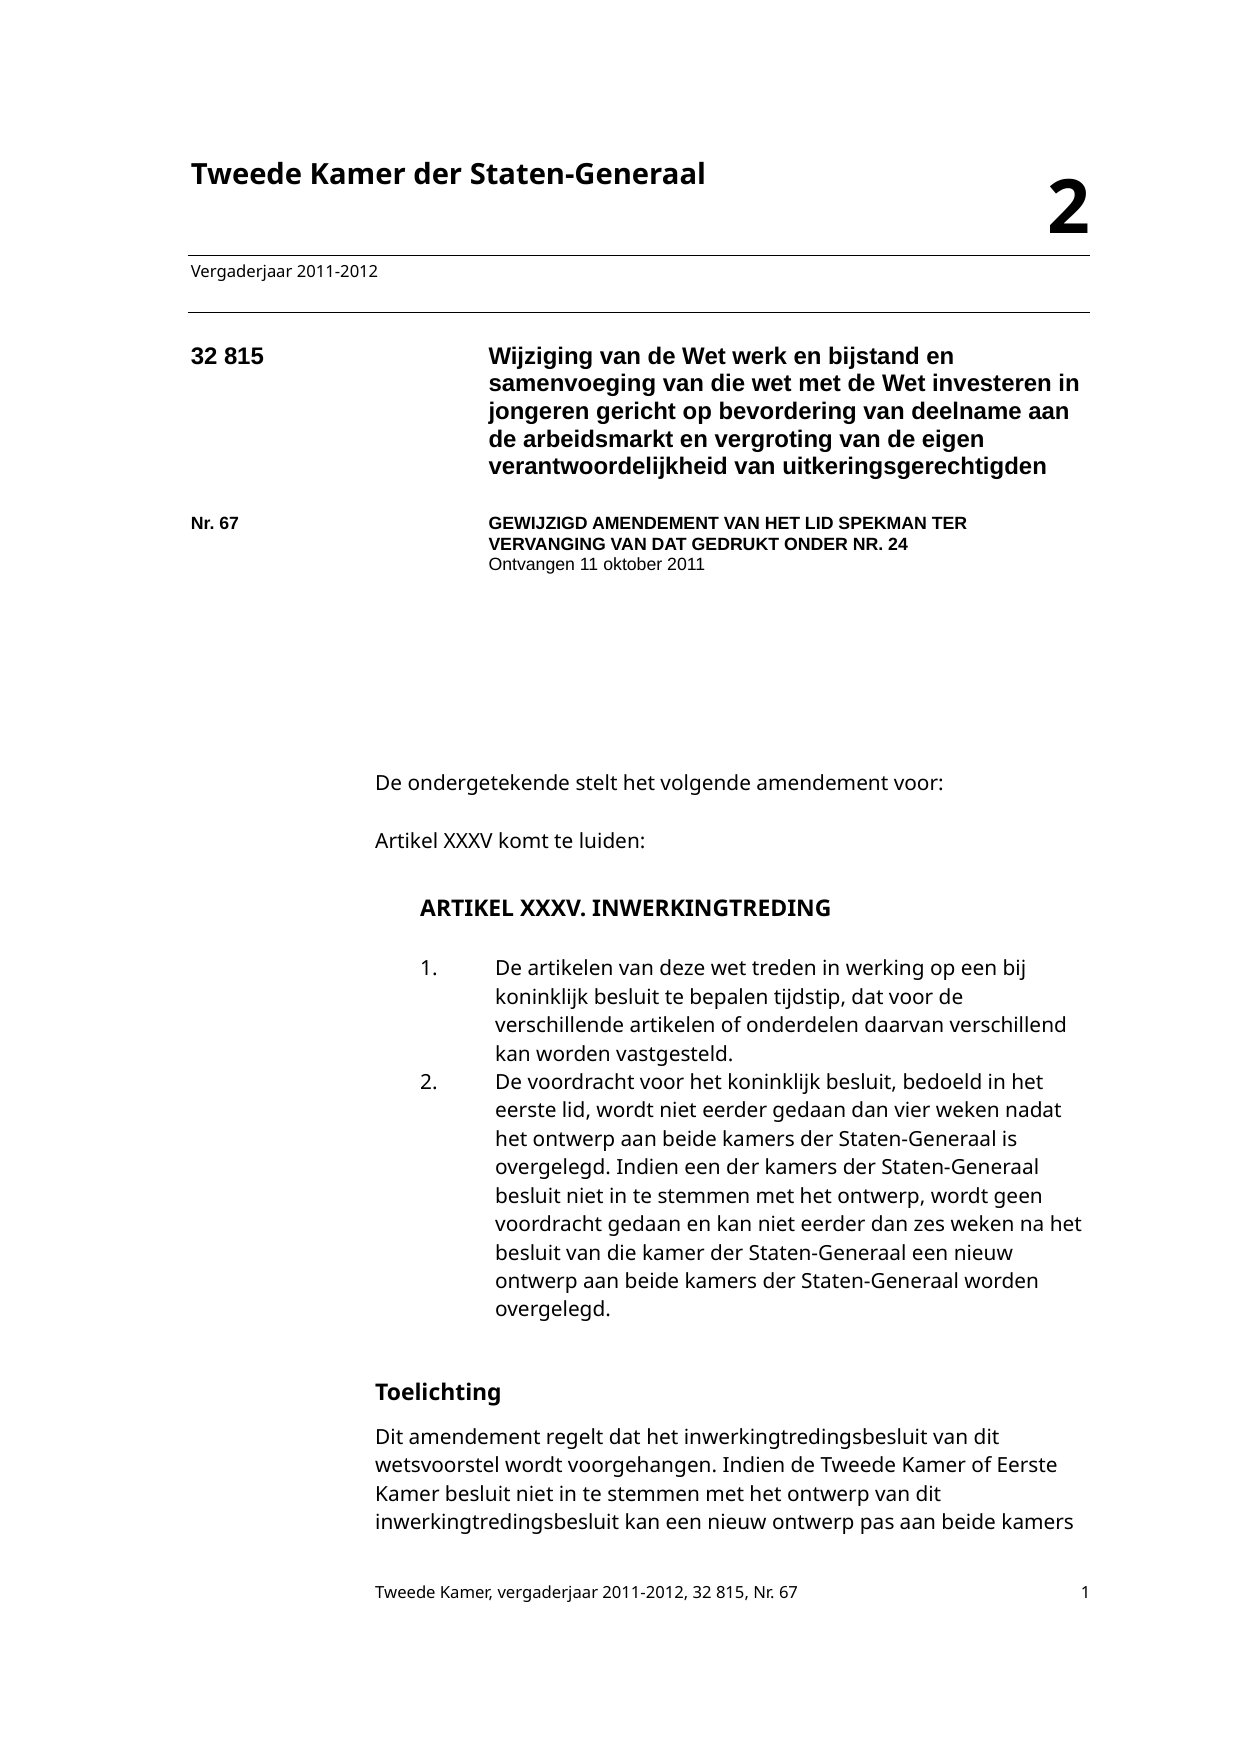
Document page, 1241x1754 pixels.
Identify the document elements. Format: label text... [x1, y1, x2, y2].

text Dit amendement regelt dat het inwerkingtredingsbesluit van dit wetsvoorstel wordt voorgehangen. Indien de Tweede Kamer of Eerste Kamer besluit niet in te stemmen met het ontwerp van dit inwerkingtredingsbesluit kan een nieuw ontwerp pas aan beide kamers [375, 1422, 1090, 1536]
table_cell GEWIJZIGD AMENDEMENT VAN HET LID SPEKMAN TER VERVANGING VAN DAT GEDRUKT ONDER NR. 24 Ontvangen 11 oktober 2011 [485, 510, 1090, 649]
table_cell [188, 313, 485, 339]
subtitle ARTIKEL XXXV. INWERKINGTREDING [420, 892, 1090, 923]
table_header Tweede Kamer der Staten-Generaal [188, 150, 909, 255]
text De ondergetekende stelt het volgende amendement voor: [375, 768, 1090, 796]
table_cell Nr. 67 [188, 510, 485, 649]
table_cell [485, 256, 1090, 312]
table_cell [485, 313, 1090, 339]
table_cell Vergaderjaar 2011-2012 [188, 256, 485, 312]
list De voordracht voor het koninklijk besluit, bedoeld in het eerste lid, wordt niet eerder gedaan dan vier weken nadat het ontwerp aan beide kamers der Staten-Generaal is overgelegd. Indien een der kamers der Staten-Generaal besluit niet in te stemmen met het ontwerp, wordt geen voordracht gedaan en kan niet eerder dan zes weken na het besluit van die kamer der Staten-Generaal een nieuw ontwerp aan beide kamers der Staten-Generaal worden overgelegd. [420, 1067, 1090, 1323]
list De artikelen van deze wet treden in werking op een bij koninklijk besluit te bepalen tijdstip, dat voor de verschillende artikelen of onderdelen daarvan verschillend kan worden vastgesteld. [420, 953, 1090, 1067]
text Artikel XXXV komt te luiden: [375, 826, 1090, 854]
table_cell Wijziging van de Wet werk en bijstand en samenvoeging van die wet met de Wet investeren in jongeren gericht op bevordering van deelname aan de arbeidsmarkt en vergroting van de eigen verantwoordelijkheid van uitkeringsgerechtigden [485, 339, 1090, 510]
subtitle Toelichting [375, 1376, 1090, 1407]
table_cell 32 815 [188, 339, 485, 510]
table_header 2 [910, 150, 1090, 255]
